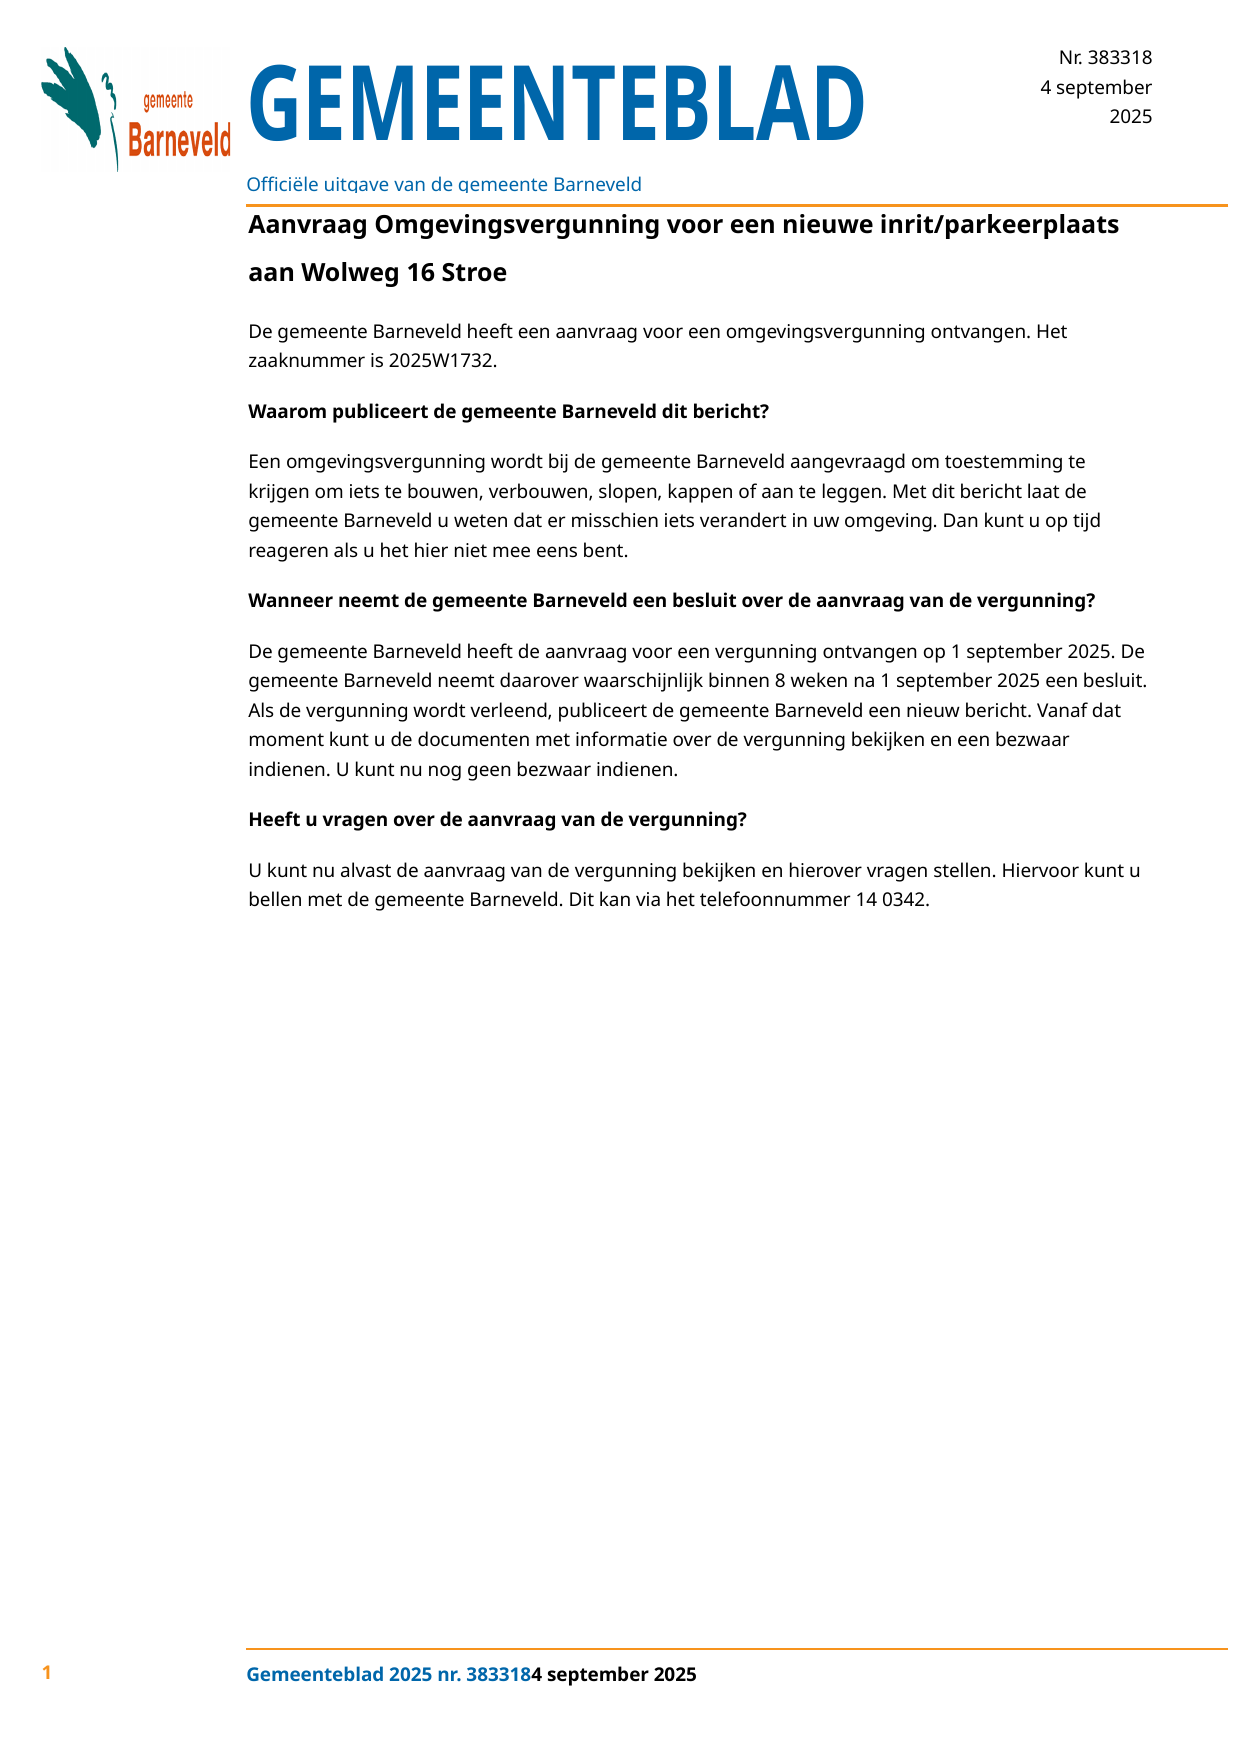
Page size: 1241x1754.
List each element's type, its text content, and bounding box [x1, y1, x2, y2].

text Aanvraag Omgevingsvergunning voor een nieuwe inrit/parkeerplaats aan Wolweg 16 Stroe [248, 207, 1152, 288]
text Heeft u vragen over de aanvraag van de vergunning? [248, 807, 1152, 832]
text Een omgevingsvergunning wordt bij de gemeente Barneveld aangevraagd om toestemming te krijgen om iets te bouwen, verbouwen, slopen, kappen of aan te leggen. Met dit bericht laat de gemeente Barneveld u weten dat er misschien iets verandert in uw omgeving. Dan kunt u op tijd reageren als u het hier niet mee eens bent. [248, 448, 1152, 563]
text U kunt nu alvast de aanvraag van de vergunning bekijken en hierover vragen stellen. Hiervoor kunt u bellen met de gemeente Barneveld. Dit kan via het telefoonnummer 14 0342. [248, 857, 1152, 912]
text Wanneer neemt de gemeente Barneveld een besluit over de aanvraag van de vergunning? [248, 587, 1152, 613]
text Waarom publiceert de gemeente Barneveld dit bericht? [248, 398, 1152, 424]
text De gemeente Barneveld heeft de aanvraag voor een vergunning ontvangen op 1 september 2025. De gemeente Barneveld neemt daarover waarschijnlijk binnen 8 weken na 1 september 2025 een besluit. Als de vergunning wordt verleend, publiceert de gemeente Barneveld een nieuw bericht. Vanaf dat moment kunt u de documenten met informatie over de vergunning bekijken en een bezwaar indienen. U kunt nu nog geen bezwaar indienen. [248, 638, 1152, 782]
text De gemeente Barneveld heeft een aanvraag voor een omgevingsvergunning ontvangen. Het zaaknummer is 2025W1732. [248, 318, 1152, 373]
picture [41, 47, 231, 172]
